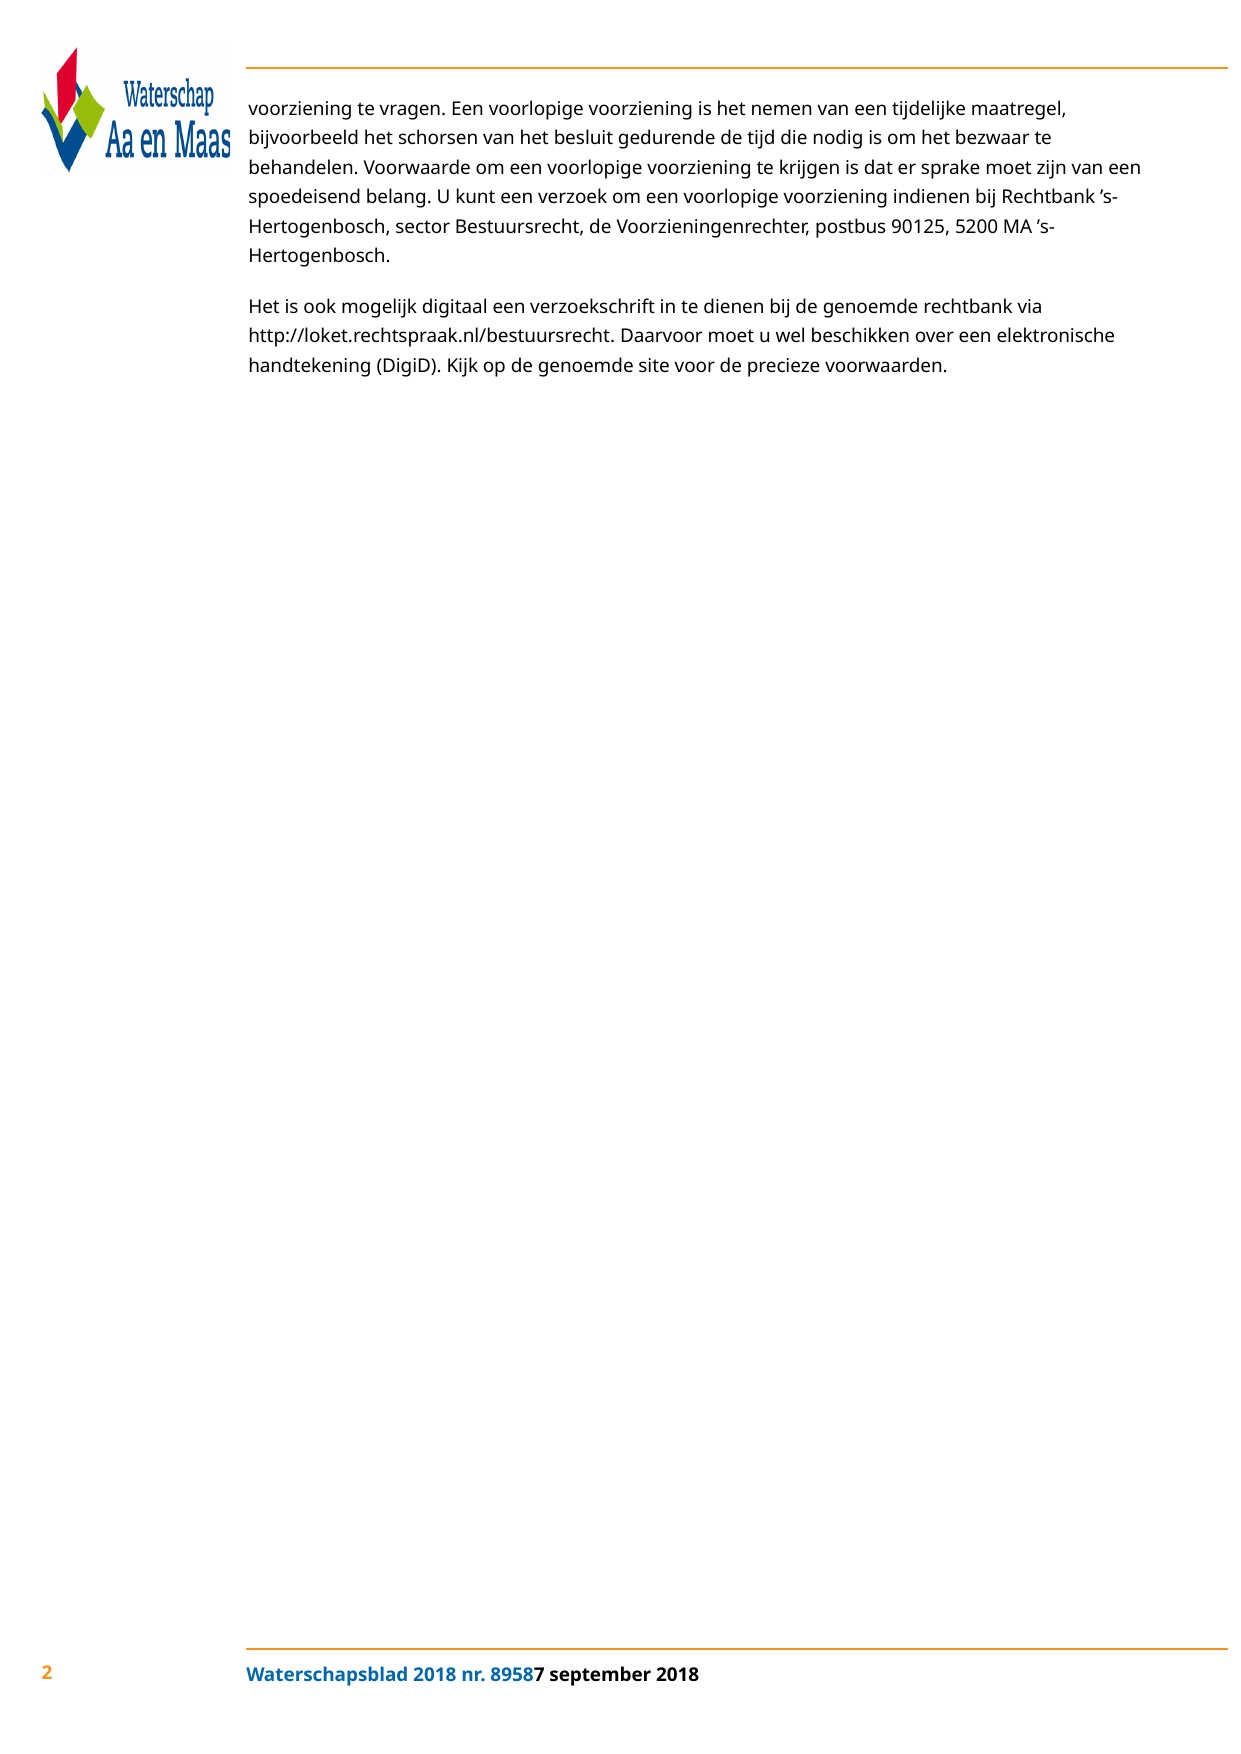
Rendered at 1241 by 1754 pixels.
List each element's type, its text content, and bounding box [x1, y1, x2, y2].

text Het is ook mogelijk digitaal een verzoekschrift in te dienen bij de genoemde rechtbank via http://loket.rechtspraak.nl/bestuursrecht. Daarvoor moet u wel beschikken over een elektronische handtekening (DigiD). Kijk op de genoemde site voor de precieze voorwaarden. [248, 293, 1152, 378]
picture [41, 47, 231, 172]
text voorziening te vragen. Een voorlopige voorziening is het nemen van een tijdelijke maatregel, bijvoorbeeld het schorsen van het besluit gedurende de tijd die nodig is om het bezwaar te behandelen. Voorwaarde om een voorlopige voorziening te krijgen is dat er sprake moet zijn van een spoedeisend belang. U kunt een verzoek om een voorlopige voorziening indienen bij Rechtbank ’s-Hertogenbosch, sector Bestuursrecht, de Voorzieningenrechter, postbus 90125, 5200 MA ’s-Hertogenbosch. [248, 95, 1152, 268]
